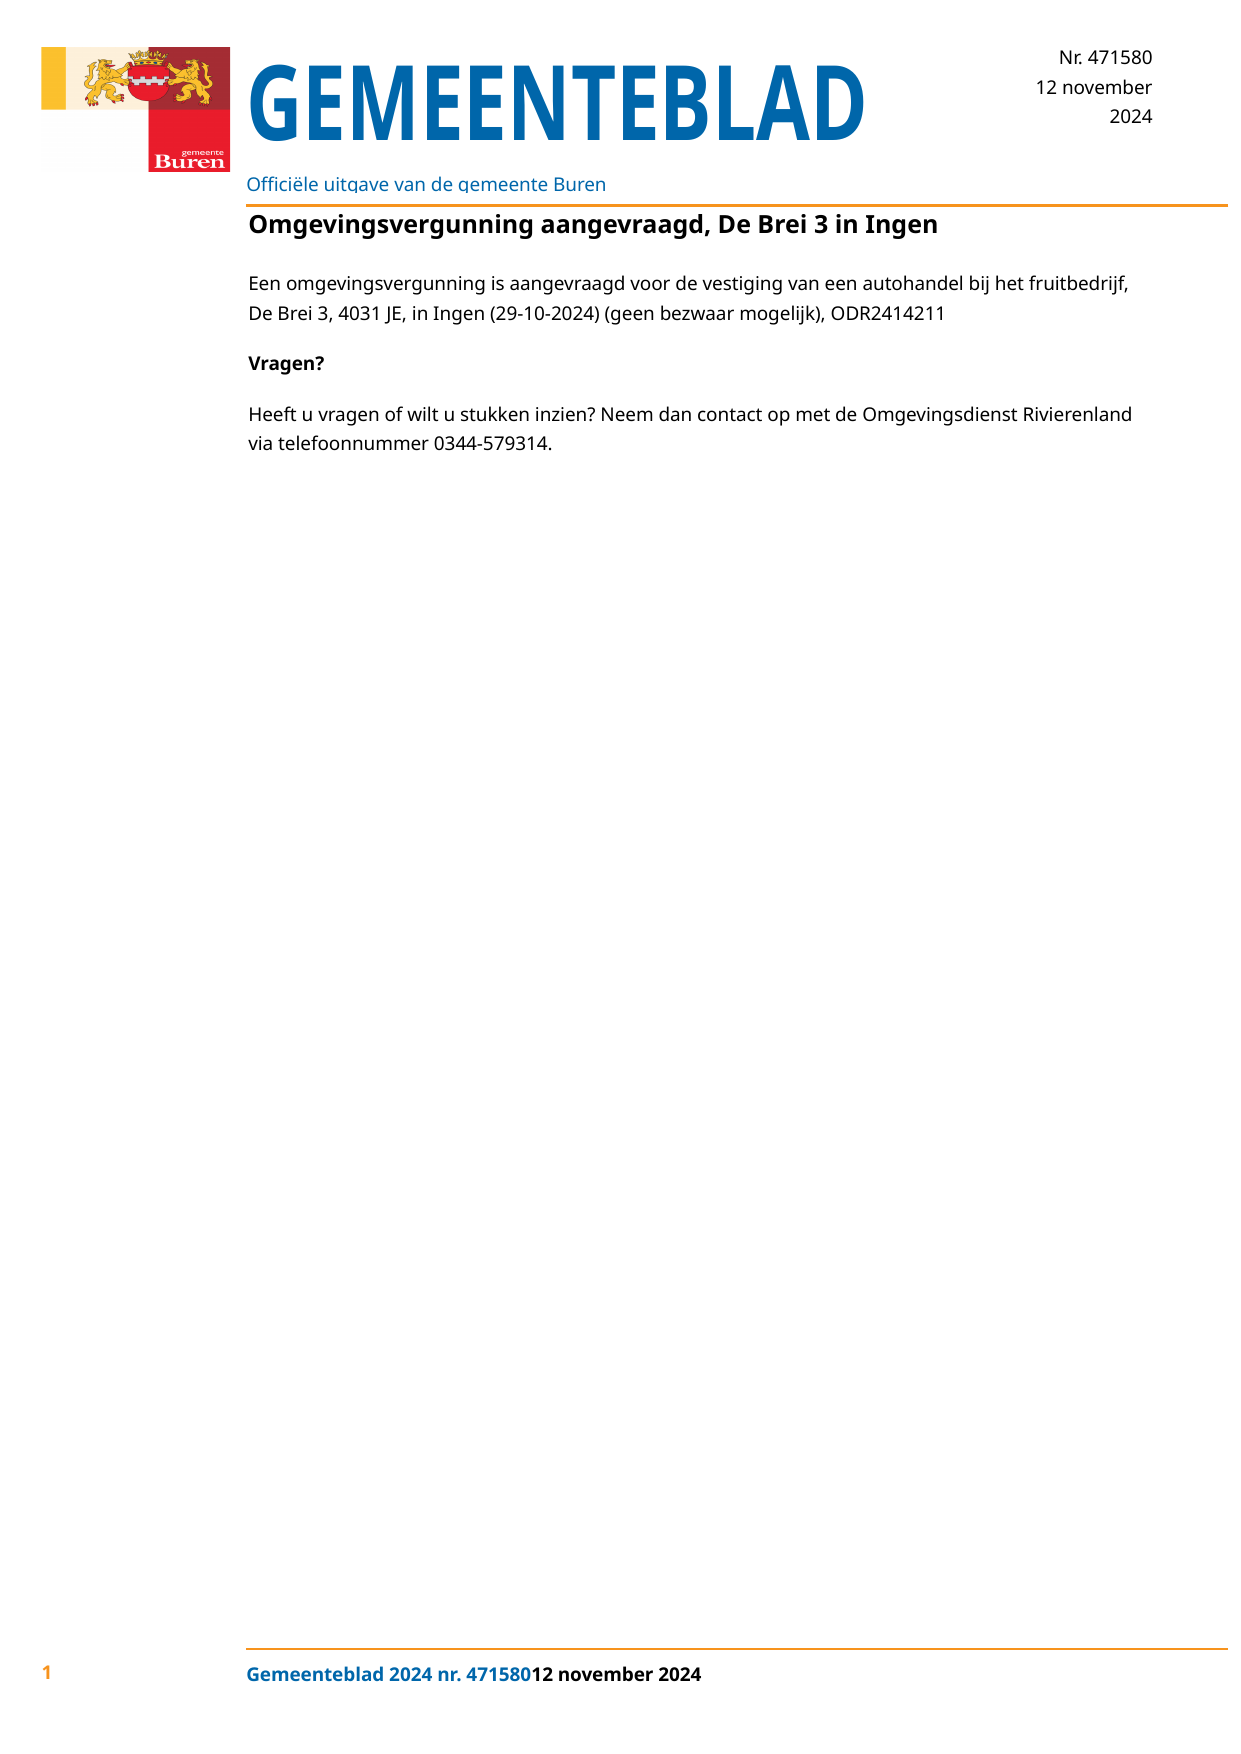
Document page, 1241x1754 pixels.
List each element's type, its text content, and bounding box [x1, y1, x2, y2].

text Omgevingsvergunning aangevraagd, De Brei 3 in Ingen [248, 207, 1152, 241]
picture [41, 47, 231, 172]
text Een omgevingsvergunning is aangevraagd voor de vestiging van een autohandel bij het fruitbedrijf, De Brei 3, 4031 JE, in Ingen (29-10-2024) (geen bezwaar mogelijk), ODR2414211 [248, 270, 1152, 326]
text Vragen? [248, 350, 1152, 376]
text Heeft u vragen of wilt u stukken inzien? Neem dan contact op met de Omgevingsdienst Rivierenland via telefoonnummer 0344-579314. [248, 401, 1152, 456]
